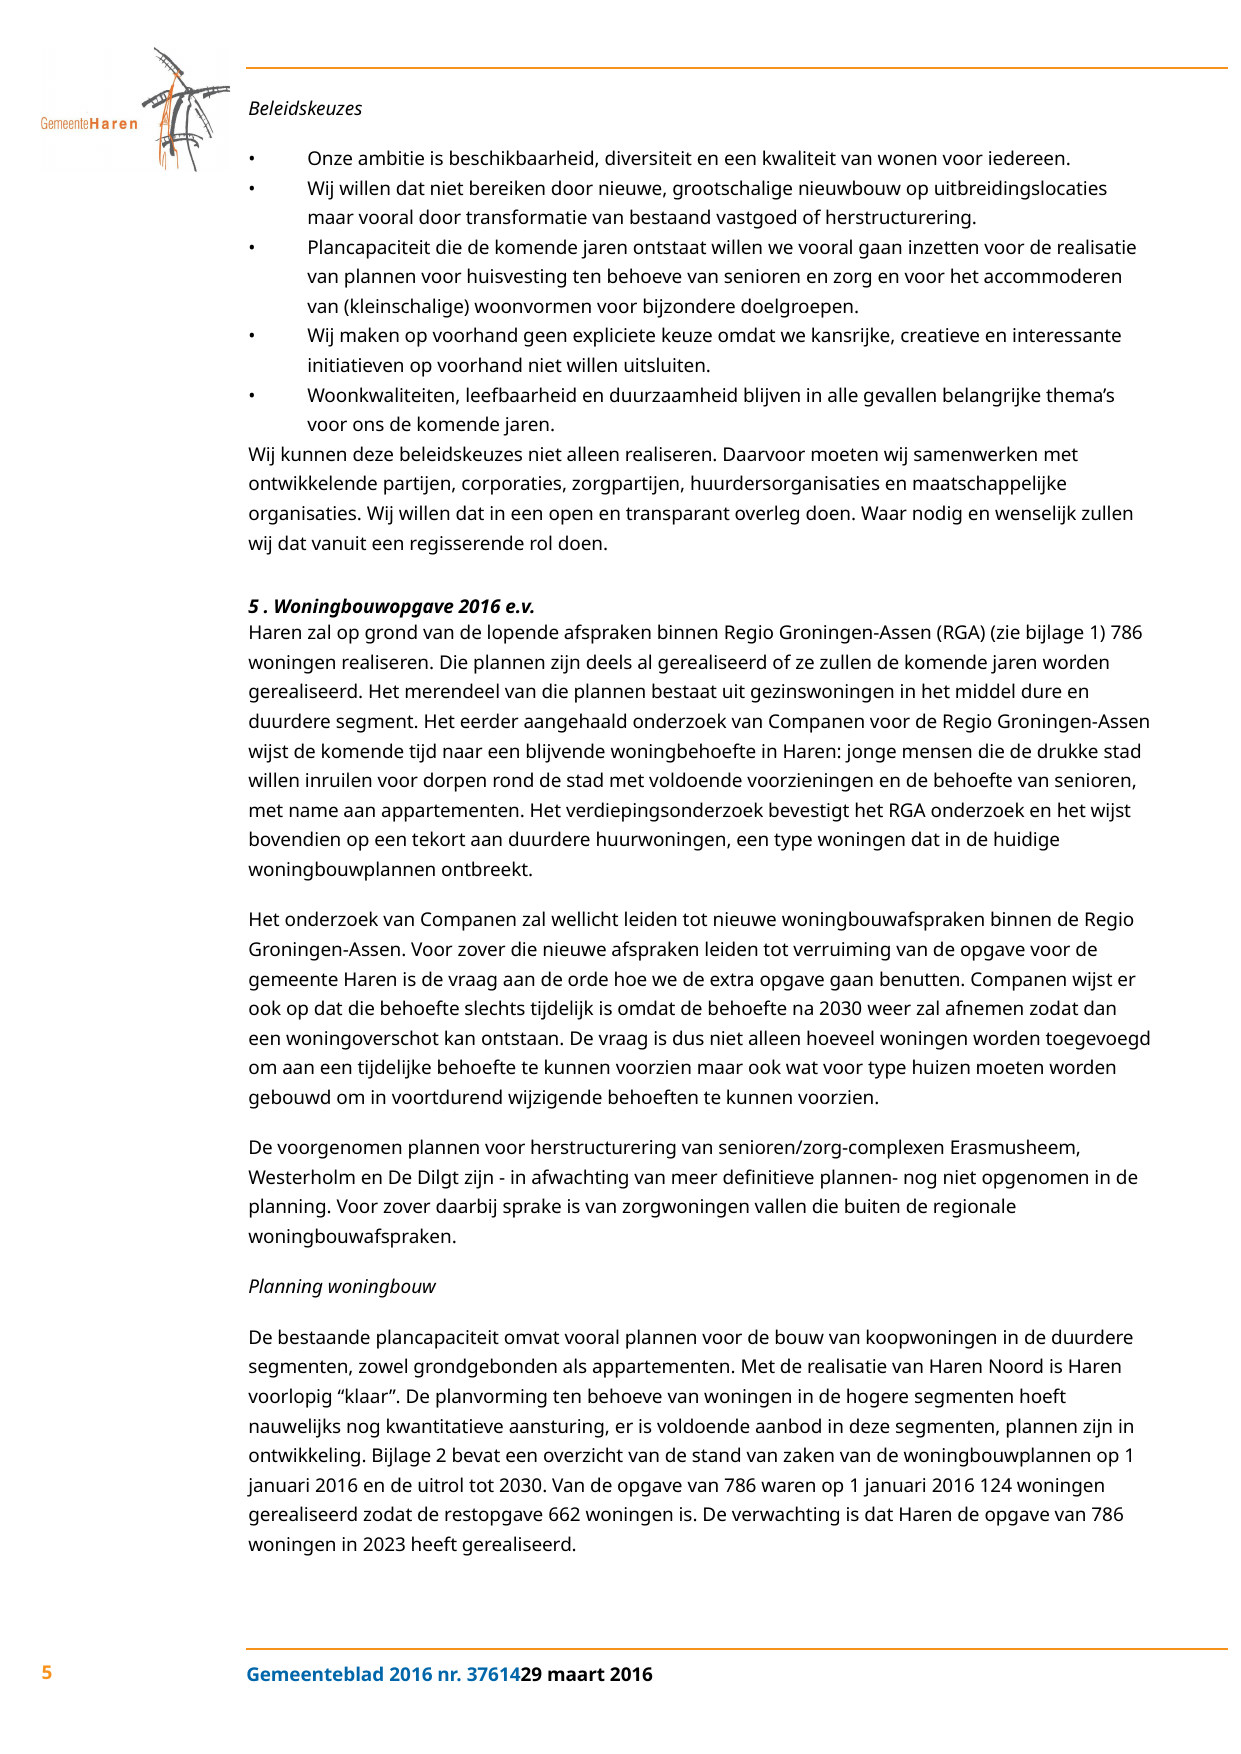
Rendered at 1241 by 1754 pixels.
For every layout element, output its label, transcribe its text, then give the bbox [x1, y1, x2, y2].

text De voorgenomen plannen voor herstructurering van senioren/zorg-complexen Erasmusheem, Westerholm en De Dilgt zijn - in afwachting van meer definitieve plannen- nog niet opgenomen in de planning. Voor zover daarbij sprake is van zorgwoningen vallen die buiten de regionale woningbouwafspraken. [248, 1134, 1152, 1249]
text De bestaande plancapaciteit omvat vooral plannen voor de bouw van koopwoningen in de duurdere segmenten, zowel grondgebonden als appartementen. Met de realisatie van Haren Noord is Haren voorlopig “klaar”. De planvorming ten behoeve van woningen in de hogere segmenten hoeft nauwelijks nog kwantitatieve aansturing, er is voldoende aanbod in deze segmenten, plannen zijn in ontwikkeling. Bijlage 2 bevat een overzicht van de stand van zaken van de woningbouwplannen op 1 januari 2016 en de uitrol tot 2030. Van de opgave van 786 waren op 1 januari 2016 124 woningen gerealiseerd zodat de restopgave 662 woningen is. De verwachting is dat Haren de opgave van 786 woningen in 2023 heeft gerealiseerd. [248, 1324, 1152, 1557]
list Onze ambitie is beschikbaarheid, diversiteit en een kwaliteit van wonen voor iedereen. [248, 145, 1152, 171]
picture [41, 47, 231, 172]
text Beleidskeuzes [248, 95, 1152, 121]
text Wij kunnen deze beleidskeuzes niet alleen realiseren. Daarvoor moeten wij samenwerken met ontwikkelende partijen, corporaties, zorgpartijen, huurdersorganisaties en maatschappelijke organisaties. Wij willen dat in een open en transparant overleg doen. Waar nodig en wenselijk zullen wij dat vanuit een regisserende rol doen. [248, 441, 1152, 556]
list Wij willen dat niet bereiken door nieuwe, grootschalige nieuwbouw op uitbreidingslocaties maar vooral door transformatie van bestaand vastgoed of herstructurering. [248, 175, 1152, 230]
list Wij maken op voorhand geen expliciete keuze omdat we kansrijke, creatieve en interessante initiatieven op voorhand niet willen uitsluiten. [248, 323, 1152, 378]
list Woonkwaliteiten, leefbaarheid en duurzaamheid blijven in alle gevallen belangrijke thema’s voor ons de komende jaren. [248, 382, 1152, 437]
text Haren zal op grond van de lopende afspraken binnen Regio Groningen-Assen (RGA) (zie bijlage 1) 786 woningen realiseren. Die plannen zijn deels al gerealiseerd of ze zullen de komende jaren worden gerealiseerd. Het merendeel van die plannen bestaat uit gezinswoningen in het middel dure en duurdere segment. Het eerder aangehaald onderzoek van Companen voor de Regio Groningen-Assen wijst de komende tijd naar een blijvende woningbehoefte in Haren: jonge mensen die de drukke stad willen inruilen voor dorpen rond de stad met voldoende voorzieningen en de behoefte van senioren, met name aan appartementen. Het verdiepingsonderzoek bevestigt het RGA onderzoek en het wijst bovendien op een tekort aan duurdere huurwoningen, een type woningen dat in de huidige woningbouwplannen ontbreekt. [248, 619, 1152, 882]
text Het onderzoek van Companen zal wellicht leiden tot nieuwe woningbouwafspraken binnen de Regio Groningen-Assen. Voor zover die nieuwe afspraken leiden tot verruiming van de opgave voor de gemeente Haren is de vraag aan de orde hoe we de extra opgave gaan benutten. Companen wijst er ook op dat die behoefte slechts tijdelijk is omdat de behoefte na 2030 weer zal afnemen zodat dan een woningoverschot kan ontstaan. De vraag is dus niet alleen hoeveel woningen worden toegevoegd om aan een tijdelijke behoefte te kunnen voorzien maar ook wat voor type huizen moeten worden gebouwd om in voortdurend wijzigende behoeften te kunnen voorzien. [248, 907, 1152, 1110]
text Planning woningbouw [248, 1274, 1152, 1299]
list Plancapaciteit die de komende jaren ontstaat willen we vooral gaan inzetten voor de realisatie van plannen voor huisvesting ten behoeve van senioren en zorg en voor het accommoderen van (kleinschalige) woonvormen voor bijzondere doelgroepen. [248, 234, 1152, 319]
text 5 . Woningbouwopgave 2016 e.v. [248, 594, 1152, 619]
